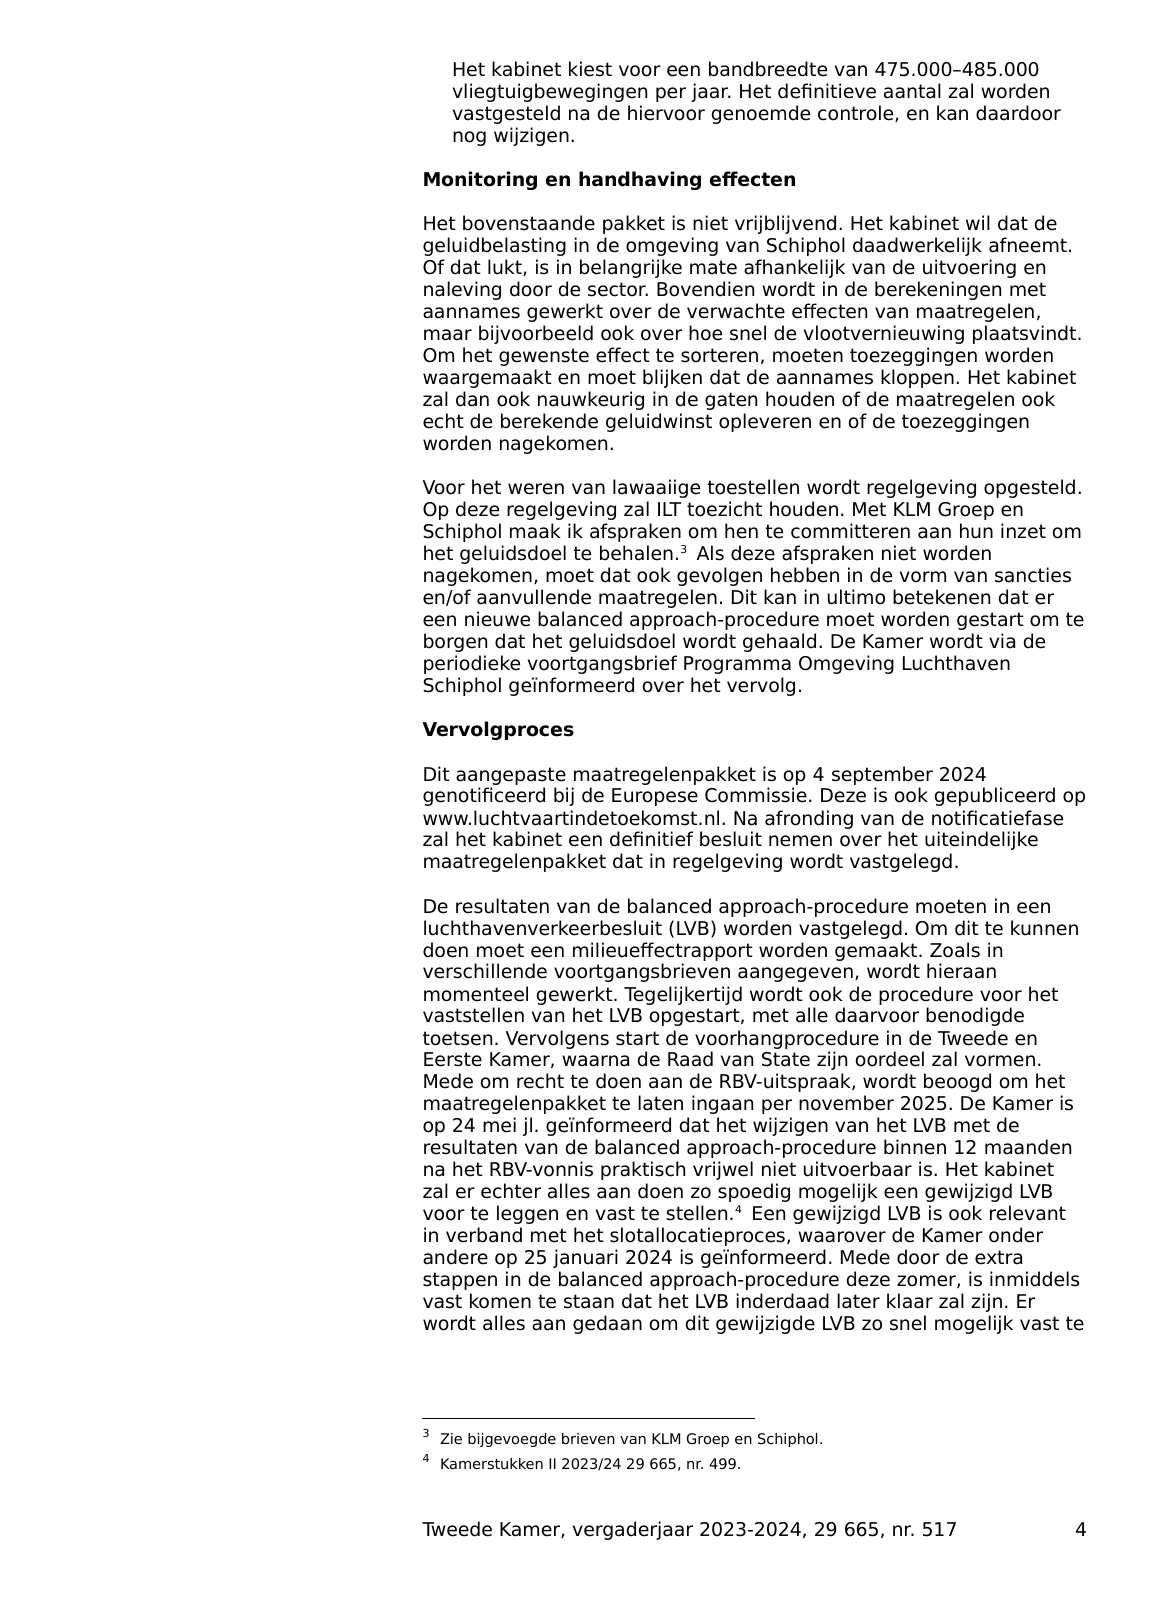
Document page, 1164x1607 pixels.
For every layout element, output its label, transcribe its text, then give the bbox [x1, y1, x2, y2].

text Het kabinet kiest voor een bandbreedte van 475.000–485.000 vliegtuigbewegingen per jaar. Het definitieve aantal zal worden vastgesteld na de hiervoor genoemde controle, en kan daardoor nog wijzigen. [452, 59, 1087, 147]
text Kamerstukken II 2023/24 29 665, nr. 499. [422, 1452, 1087, 1474]
text Het bovenstaande pakket is niet vrijblijvend. Het kabinet wil dat de geluidbelasting in de omgeving van Schiphol daadwerkelijk afneemt. Of dat lukt, is in belangrijke mate afhankelijk van de uitvoering en naleving door de sector. Bovendien wordt in de berekeningen met aannames gewerkt over de verwachte effecten van maatregelen, maar bijvoorbeeld ook over hoe snel de vlootvernieuwing plaatsvindt. Om het gewenste effect te sorteren, moeten toezeggingen worden waargemaakt en moet blijken dat de aannames kloppen. Het kabinet zal dan ook nauwkeurig in de gaten houden of de maatregelen ook echt de berekende geluidwinst opleveren en of de toezeggingen worden nagekomen. [422, 213, 1087, 455]
text Zie bijgevoegde brieven van KLM Groep en Schiphol. [422, 1427, 1087, 1449]
text De resultaten van de balanced approach-procedure moeten in een luchthavenverkeerbesluit (LVB) worden vastgelegd. Om dit te kunnen doen moet een milieueffectrapport worden gemaakt. Zoals in verschillende voortgangsbrieven aangegeven, wordt hieraan momenteel gewerkt. Tegelijkertijd wordt ook de procedure voor het vaststellen van het LVB opgestart, met alle daarvoor benodigde toetsen. Vervolgens start de voorhangprocedure in de Tweede en Eerste Kamer, waarna de Raad van State zijn oordeel zal vormen. Mede om recht te doen aan de RBV-uitspraak, wordt beoogd om het maatregelenpakket te laten ingaan per november 2025. De Kamer is op 24 mei jl. geïnformeerd dat het wijzigen van het LVB met de resultaten van de balanced approach-procedure binnen 12 maanden na het RBV-vonnis praktisch vrijwel niet uitvoerbaar is. Het kabinet zal er echter alles aan doen zo spoedig mogelijk een gewijzigd LVB voor te leggen en vast te stellen. Een gewijzigd LVB is ook relevant in verband met het slotallocatieproces, waarover de Kamer onder andere op 25 januari 2024 is geïnformeerd. Mede door de extra stappen in de balanced approach-procedure deze zomer, is inmiddels vast komen te staan dat het LVB inderdaad later klaar zal zijn. Er wordt alles aan gedaan om dit gewijzigde LVB zo snel mogelijk vast te [422, 896, 1087, 1335]
text Voor het weren van lawaaiige toestellen wordt regelgeving opgesteld. Op deze regelgeving zal ILT toezicht houden. Met KLM Groep en Schiphol maak ik afspraken om hen te committeren aan hun inzet om het geluidsdoel te behalen. Als deze afspraken niet worden nagekomen, moet dat ook gevolgen hebben in de vorm van sancties en/of aanvullende maatregelen. Dit kan in ultimo betekenen dat er een nieuwe balanced approach-procedure moet worden gestart om te borgen dat het geluidsdoel wordt gehaald. De Kamer wordt via de periodieke voortgangsbrief Programma Omgeving Luchthaven Schiphol geïnformeerd over het vervolg. [422, 477, 1087, 697]
text Dit aangepaste maatregelenpakket is op 4 september 2024 genotificeerd bij de Europese Commissie. Deze is ook gepubliceerd op www.luchtvaartindetoekomst.nl. Na afronding van de notificatiefase zal het kabinet een definitief besluit nemen over het uiteindelijke maatregelenpakket dat in regelgeving wordt vastgelegd. [422, 763, 1087, 873]
subtitle Monitoring en handhaving effecten [422, 169, 1087, 191]
subtitle Vervolgproces [422, 719, 1087, 741]
